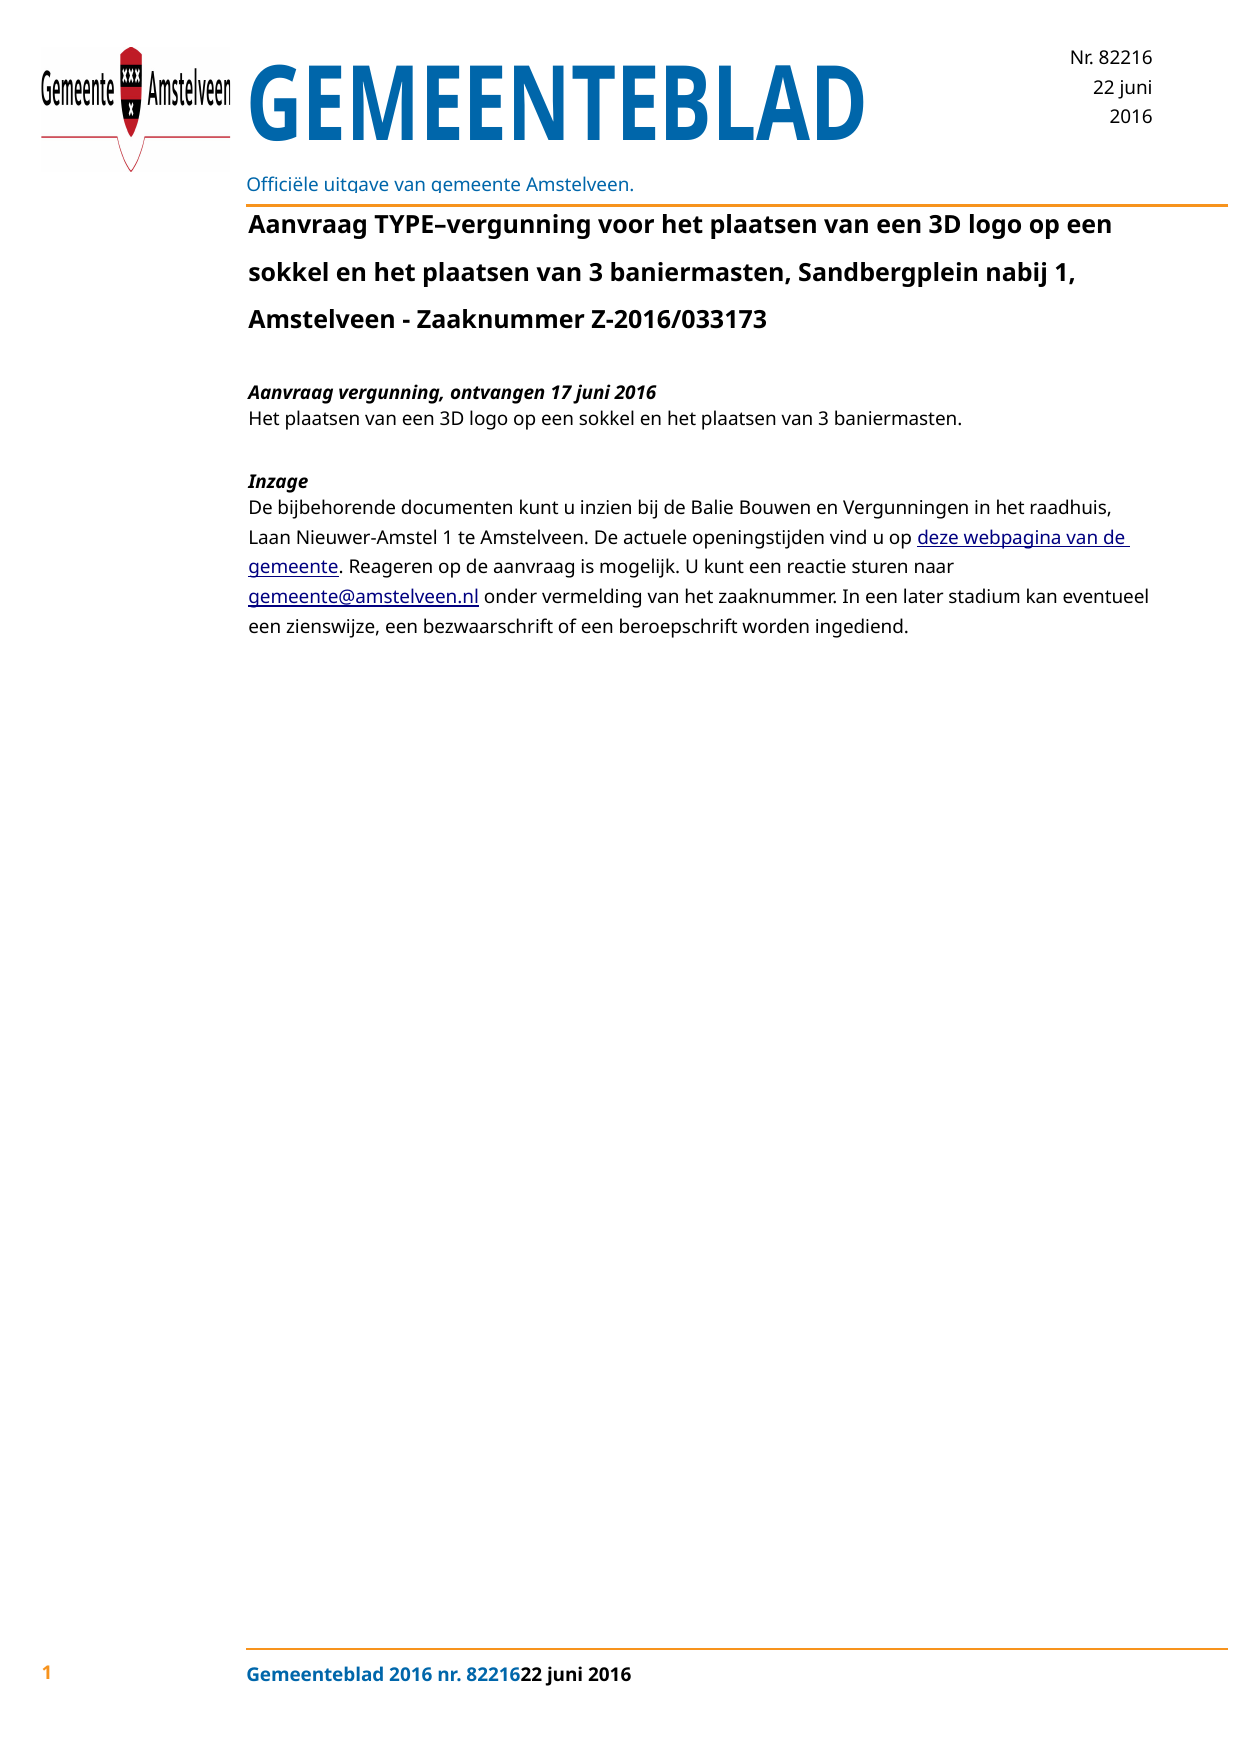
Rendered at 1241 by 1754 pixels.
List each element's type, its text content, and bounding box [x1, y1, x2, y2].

text Aanvraag vergunning, ontvangen 17 juni 2016 [248, 379, 1152, 405]
text Aanvraag TYPE–vergunning voor het plaatsen van een 3D logo op een sokkel en het plaatsen van 3 baniermasten, Sandbergplein nabij 1, Amstelveen - Zaaknummer Z-2016/033173 [248, 207, 1152, 336]
text De bijbehorende documenten kunt u inzien bij de Balie Bouwen en Vergunningen in het raadhuis, Laan Nieuwer-Amstel 1 te Amstelveen. De actuele openingstijden vind u op deze webpagina van de gemeente. Reageren op de aanvraag is mogelijk. U kunt een reactie sturen naar gemeente@amstelveen.nl onder vermelding van het zaaknummer. In een later stadium kan eventueel een zienswijze, een bezwaarschrift of een beroepschrift worden ingediend. [248, 494, 1152, 638]
picture [41, 47, 231, 172]
text Het plaatsen van een 3D logo op een sokkel en het plaatsen van 3 baniermasten. [248, 405, 1152, 431]
text Inzage [248, 469, 1152, 494]
